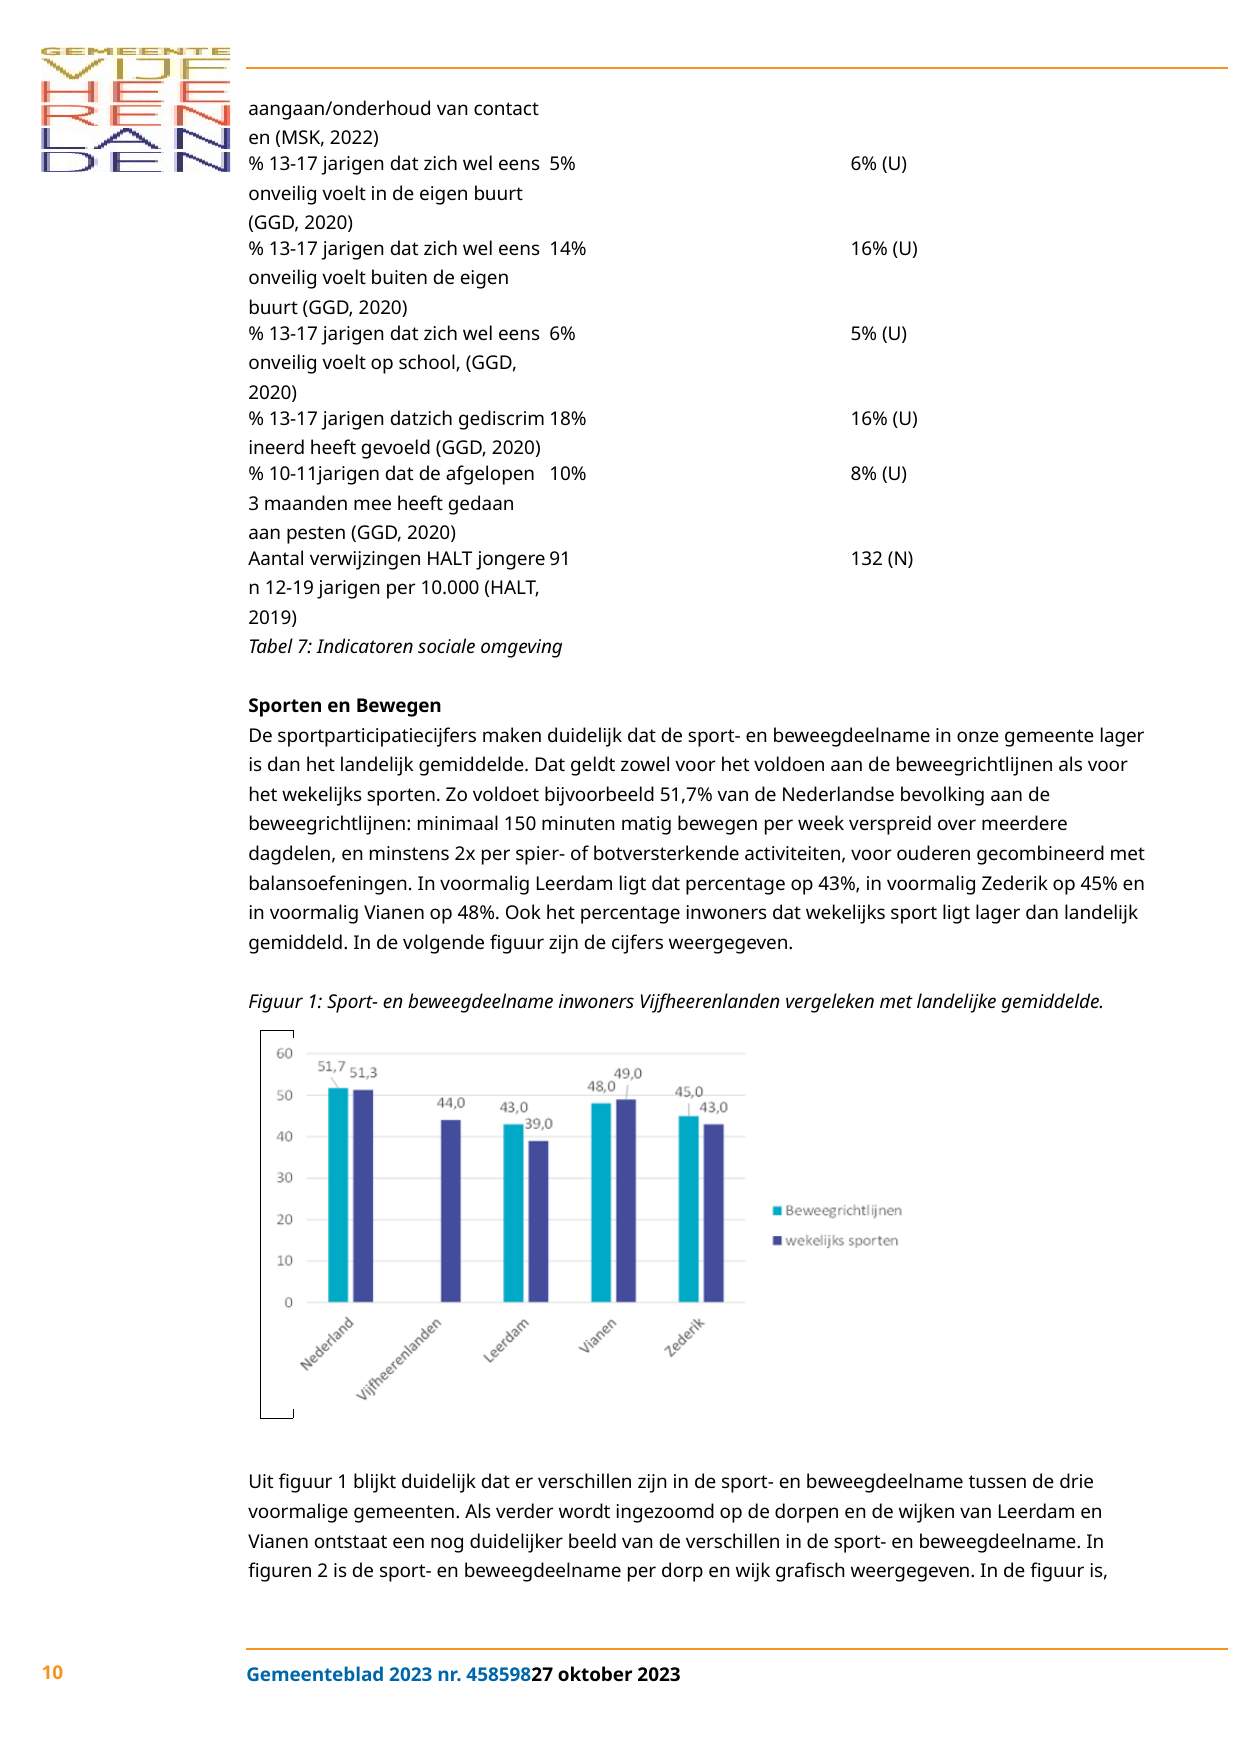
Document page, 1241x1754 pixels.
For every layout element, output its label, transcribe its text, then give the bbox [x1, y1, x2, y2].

table_cell 6% [549, 320, 850, 405]
text Sporten en Bewegen [248, 692, 1152, 718]
table_cell 8% (U) [850, 460, 1152, 545]
table_cell 5% (U) [850, 320, 1152, 405]
table_cell % 13-17 jarigen datzich gediscrimineerd heeft gevoeld (GGD, 2020) [248, 405, 549, 460]
table_cell % 13-17 jarigen dat zich wel eens onveilig voelt buiten de eigen buurt (GGD, 2020) [248, 235, 549, 320]
picture [41, 47, 231, 172]
table_cell [549, 95, 850, 150]
text Uit figuur 1 blijkt duidelijk dat er verschillen zijn in de sport- en beweegdeelname tussen de drie voormalige gemeenten. Als verder wordt ingezoomd op de dorpen en de wijken van Leerdam en Vianen ontstaat een nog duidelijker beeld van de verschillen in de sport- en beweegdeelname. In figuren 2 is de sport- en beweegdeelname per dorp en wijk grafisch weergegeven. In de figuur is, [248, 1469, 1152, 1583]
text De sportparticipatiecijfers maken duidelijk dat de sport- en beweegdeelname in onze gemeente lager is dan het landelijk gemiddelde. Dat geldt zowel voor het voldoen aan de beweegrichtlijnen als voor het wekelijks sporten. Zo voldoet bijvoorbeeld 51,7% van de Nederlandse bevolking aan de beweegrichtlijnen: minimaal 150 minuten matig bewegen per week verspreid over meerdere dagdelen, en minstens 2x per spier- of botversterkende activiteiten, voor ouderen gecombineerd met balansoefeningen. In voormalig Leerdam ligt dat percentage op 43%, in voormalig Zederik op 45% en in voormalig Vianen op 48%. Ook het percentage inwoners dat wekelijks sport ligt lager dan landelijk gemiddeld. In de volgende figuur zijn de cijfers weergegeven. [248, 722, 1152, 955]
table_cell % 13-17 jarigen dat zich wel eens onveilig voelt op school, (GGD, 2020) [248, 320, 549, 405]
table_cell % 13-17 jarigen dat zich wel eens onveilig voelt in de eigen buurt (GGD, 2020) [248, 150, 549, 235]
table_cell % 10-11jarigen dat de afgelopen 3 maanden mee heeft gedaan aan pesten (GGD, 2020) [248, 460, 549, 545]
table_cell 14% [549, 235, 850, 320]
table_cell 10% [549, 460, 850, 545]
picture [268, 1038, 918, 1409]
table_cell 16% (U) [850, 235, 1152, 320]
table_cell 91 [549, 545, 850, 630]
table_cell Aantal verwijzingen HALT jongeren 12-19 jarigen per 10.000 (HALT, 2019) [248, 545, 549, 630]
table_cell 132 (N) [850, 545, 1152, 630]
text Tabel 7: Indicatoren sociale omgeving [248, 633, 1152, 659]
table_cell 18% [549, 405, 850, 460]
table_cell [850, 95, 1152, 150]
table_cell 16% (U) [850, 405, 1152, 460]
table_cell aangaan/onderhoud van contacten (MSK, 2022) [248, 95, 549, 150]
table_cell 5% [549, 150, 850, 235]
table_cell 6% (U) [850, 150, 1152, 235]
text Figuur 1: Sport- en beweegdeelname inwoners Vijfheerenlanden vergeleken met landelijke gemiddelde. [248, 988, 1152, 1014]
